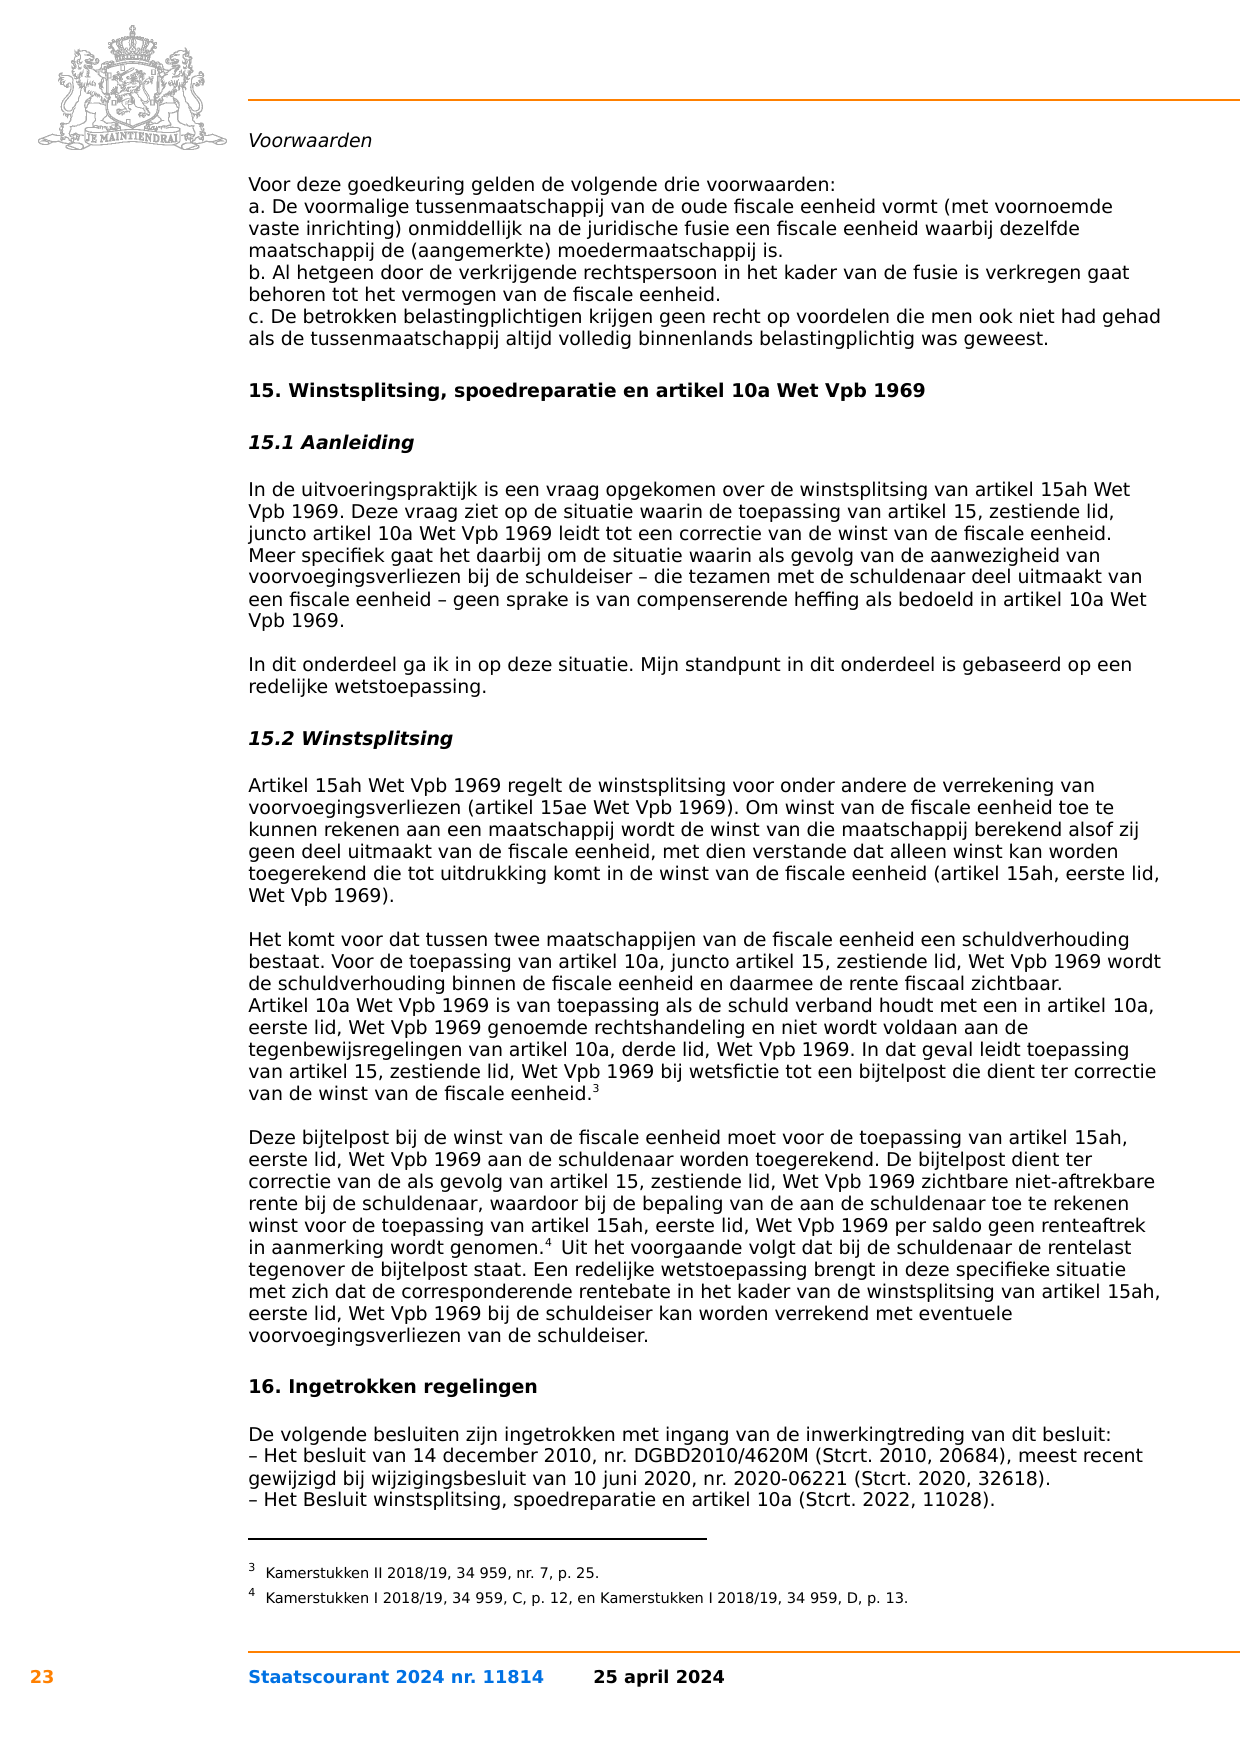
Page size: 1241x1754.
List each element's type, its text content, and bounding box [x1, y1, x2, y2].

subtitle 15.2 Winstsplitsing [248, 728, 1163, 750]
text – Het Besluit winstsplitsing, spoedreparatie en artikel 10a (Stcrt. 2022, 11028). [248, 1489, 1163, 1511]
picture [38, 25, 227, 150]
text b. Al hetgeen door de verkrijgende rechtspersoon in het kader van de fusie is verkregen gaat behoren tot het vermogen van de fiscale eenheid. [248, 262, 1163, 306]
text In de uitvoeringspraktijk is een vraag opgekomen over de winstsplitsing van artikel 15ah Wet Vpb 1969. Deze vraag ziet op de situatie waarin de toepassing van artikel 15, zestiende lid, juncto artikel 10a Wet Vpb 1969 leidt tot een correctie van de winst van de fiscale eenheid. Meer specifiek gaat het daarbij om de situatie waarin als gevolg van de aanwezigheid van voorvoegingsverliezen bij de schuldeiser – die tezamen met de schuldenaar deel uitmaakt van een fiscale eenheid – geen sprake is van compenserende heffing als bedoeld in artikel 10a Wet Vpb 1969. [248, 478, 1163, 632]
text c. De betrokken belastingplichtigen krijgen geen recht op voordelen die men ook niet had gehad als de tussenmaatschappij altijd volledig binnenlands belastingplichtig was geweest. [248, 306, 1163, 349]
text Artikel 15ah Wet Vpb 1969 regelt de winstsplitsing voor onder andere de verrekening van voorvoegingsverliezen (artikel 15ae Wet Vpb 1969). Om winst van de fiscale eenheid toe te kunnen rekenen aan een maatschappij wordt de winst van die maatschappij berekend alsof zij geen deel uitmaakt van de fiscale eenheid, met dien verstande dat alleen winst kan worden toegerekend die tot uitdrukking komt in de winst van de fiscale eenheid (artikel 15ah, eerste lid, Wet Vpb 1969). [248, 775, 1163, 907]
text Kamerstukken I 2018/19, 34 959, C, p. 12, en Kamerstukken I 2018/19, 34 959, D, p. 13. [248, 1586, 1163, 1608]
text Kamerstukken II 2018/19, 34 959, nr. 7, p. 25. [248, 1561, 1163, 1583]
text Deze bijtelpost bij de winst van de fiscale eenheid moet voor de toepassing van artikel 15ah, eerste lid, Wet Vpb 1969 aan de schuldenaar worden toegerekend. De bijtelpost dient ter correctie van de als gevolg van artikel 15, zestiende lid, Wet Vpb 1969 zichtbare niet-aftrekbare rente bij de schuldenaar, waardoor bij de bepaling van de aan de schuldenaar toe te rekenen winst voor de toepassing van artikel 15ah, eerste lid, Wet Vpb 1969 per saldo geen renteaftrek in aanmerking wordt genomen. Uit het voorgaande volgt dat bij de schuldenaar de rentelast tegenover de bijtelpost staat. Een redelijke wetstoepassing brengt in deze specifieke situatie met zich dat de corresponderende rentebate in het kader van de winstsplitsing van artikel 15ah, eerste lid, Wet Vpb 1969 bij de schuldeiser kan worden verrekend met eventuele voorvoegingsverliezen van de schuldeiser. [248, 1127, 1163, 1346]
text De volgende besluiten zijn ingetrokken met ingang van de inwerkingtreding van dit besluit: [248, 1423, 1163, 1445]
subtitle 15.1 Aanleiding [248, 432, 1163, 453]
text In dit onderdeel ga ik in op deze situatie. Mijn standpunt in dit onderdeel is gebaseerd op een redelijke wetstoepassing. [248, 654, 1163, 698]
text a. De voormalige tussenmaatschappij van de oude fiscale eenheid vormt (met voornoemde vaste inrichting) onmiddellijk na de juridische fusie een fiscale eenheid waarbij dezelfde maatschappij de (aangemerkte) moedermaatschappij is. [248, 196, 1163, 262]
subtitle 15. Winstsplitsing, spoedreparatie en artikel 10a Wet Vpb 1969 [248, 379, 1163, 402]
text Het komt voor dat tussen twee maatschappijen van de fiscale eenheid een schuldverhouding bestaat. Voor de toepassing van artikel 10a, juncto artikel 15, zestiende lid, Wet Vpb 1969 wordt de schuldverhouding binnen de fiscale eenheid en daarmee de rente fiscaal zichtbaar. Artikel 10a Wet Vpb 1969 is van toepassing als de schuld verband houdt met een in artikel 10a, eerste lid, Wet Vpb 1969 genoemde rechtshandeling en niet wordt voldaan aan de tegenbewijsregelingen van artikel 10a, derde lid, Wet Vpb 1969. In dat geval leidt toepassing van artikel 15, zestiende lid, Wet Vpb 1969 bij wetsfictie tot een bijtelpost die dient ter correctie van de winst van de fiscale eenheid. [248, 929, 1163, 1105]
text Voor deze goedkeuring gelden de volgende drie voorwaarden: [248, 174, 1163, 196]
text – Het besluit van 14 december 2010, nr. DGBD2010/4620M (Stcrt. 2010, 20684), meest recent gewijzigd bij wijzigingsbesluit van 10 juni 2020, nr. 2020-06221 (Stcrt. 2020, 32618). [248, 1445, 1163, 1489]
subtitle 16. Ingetrokken regelingen [248, 1376, 1163, 1398]
subtitle Voorwaarden [248, 130, 1163, 152]
